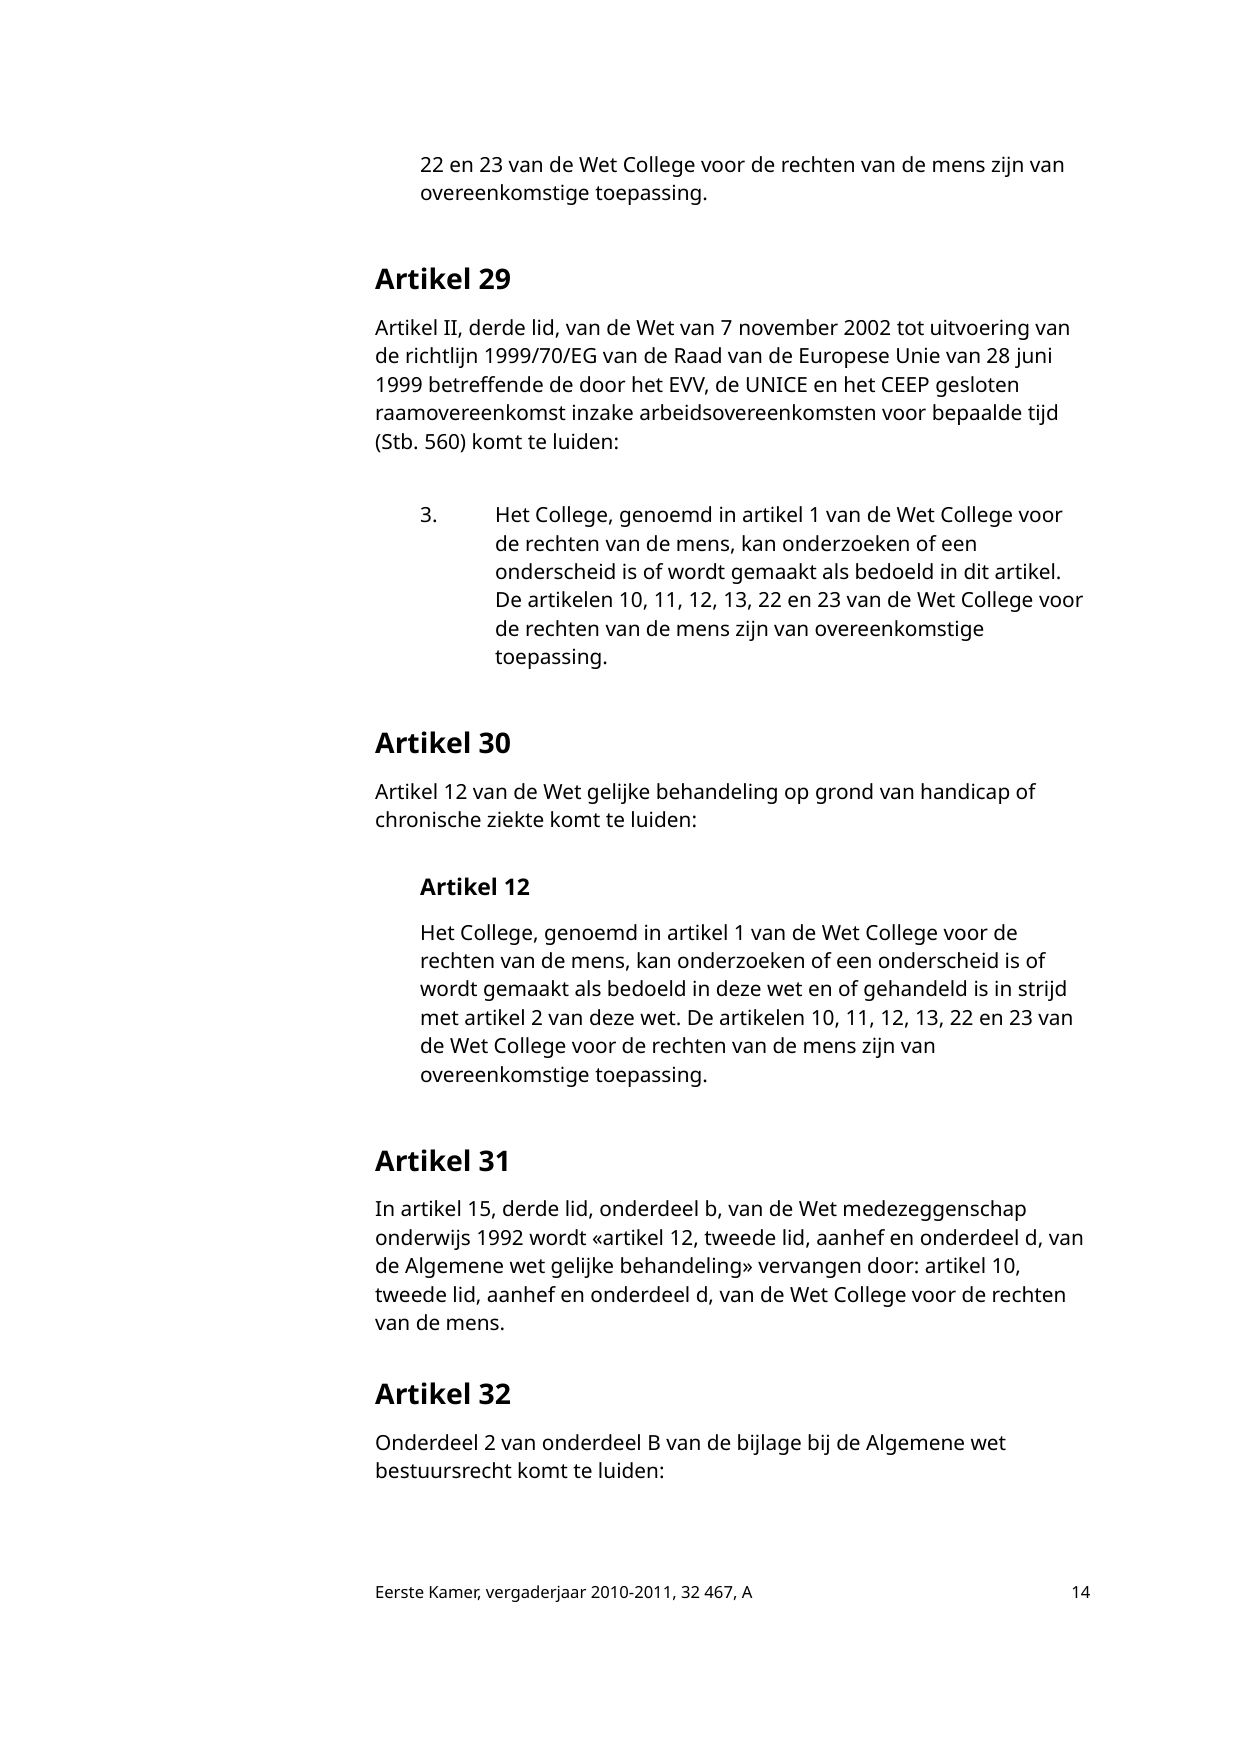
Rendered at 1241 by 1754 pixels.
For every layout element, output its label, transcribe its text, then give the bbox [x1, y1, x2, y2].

text Artikel 12 van de Wet gelijke behandeling op grond van handicap of chronische ziekte komt te luiden: [375, 777, 1090, 834]
subtitle Artikel 31 [375, 1141, 1090, 1179]
subtitle Artikel 12 [420, 871, 1090, 903]
subtitle Artikel 29 [375, 259, 1090, 298]
subtitle Artikel 30 [375, 723, 1090, 762]
text Artikel II, derde lid, van de Wet van 7 november 2002 tot uitvoering van de richtlijn 1999/70/EG van de Raad van de Europese Unie van 28 juni 1999 betreffende de door het EVV, de UNICE en het CEEP gesloten raamovereenkomst inzake arbeidsovereenkomsten voor bepaalde tijd (Stb. 560) komt te luiden: [375, 313, 1090, 455]
text In artikel 15, derde lid, onderdeel b, van de Wet medezeggenschap onderwijs 1992 wordt «artikel 12, tweede lid, aanhef en onderdeel d, van de Algemene wet gelijke behandeling» vervangen door: artikel 10, tweede lid, aanhef en onderdeel d, van de Wet College voor de rechten van de mens. [375, 1194, 1090, 1337]
text 22 en 23 van de Wet College voor de rechten van de mens zijn van overeenkomstige toepassing. [420, 150, 1090, 207]
subtitle Artikel 32 [375, 1374, 1090, 1413]
text Het College, genoemd in artikel 1 van de Wet College voor de rechten van de mens, kan onderzoeken of een onderscheid is of wordt gemaakt als bedoeld in deze wet en of gehandeld is in strijd met artikel 2 van deze wet. De artikelen 10, 11, 12, 13, 22 en 23 van de Wet College voor de rechten van de mens zijn van overeenkomstige toepassing. [420, 918, 1090, 1088]
list Het College, genoemd in artikel 1 van de Wet College voor de rechten van de mens, kan onderzoeken of een onderscheid is of wordt gemaakt als bedoeld in dit artikel. De artikelen 10, 11, 12, 13, 22 en 23 van de Wet College voor de rechten van de mens zijn van overeenkomstige toepassing. [420, 500, 1090, 671]
text Onderdeel 2 van onderdeel B van de bijlage bij de Algemene wet bestuursrecht komt te luiden: [375, 1428, 1090, 1484]
